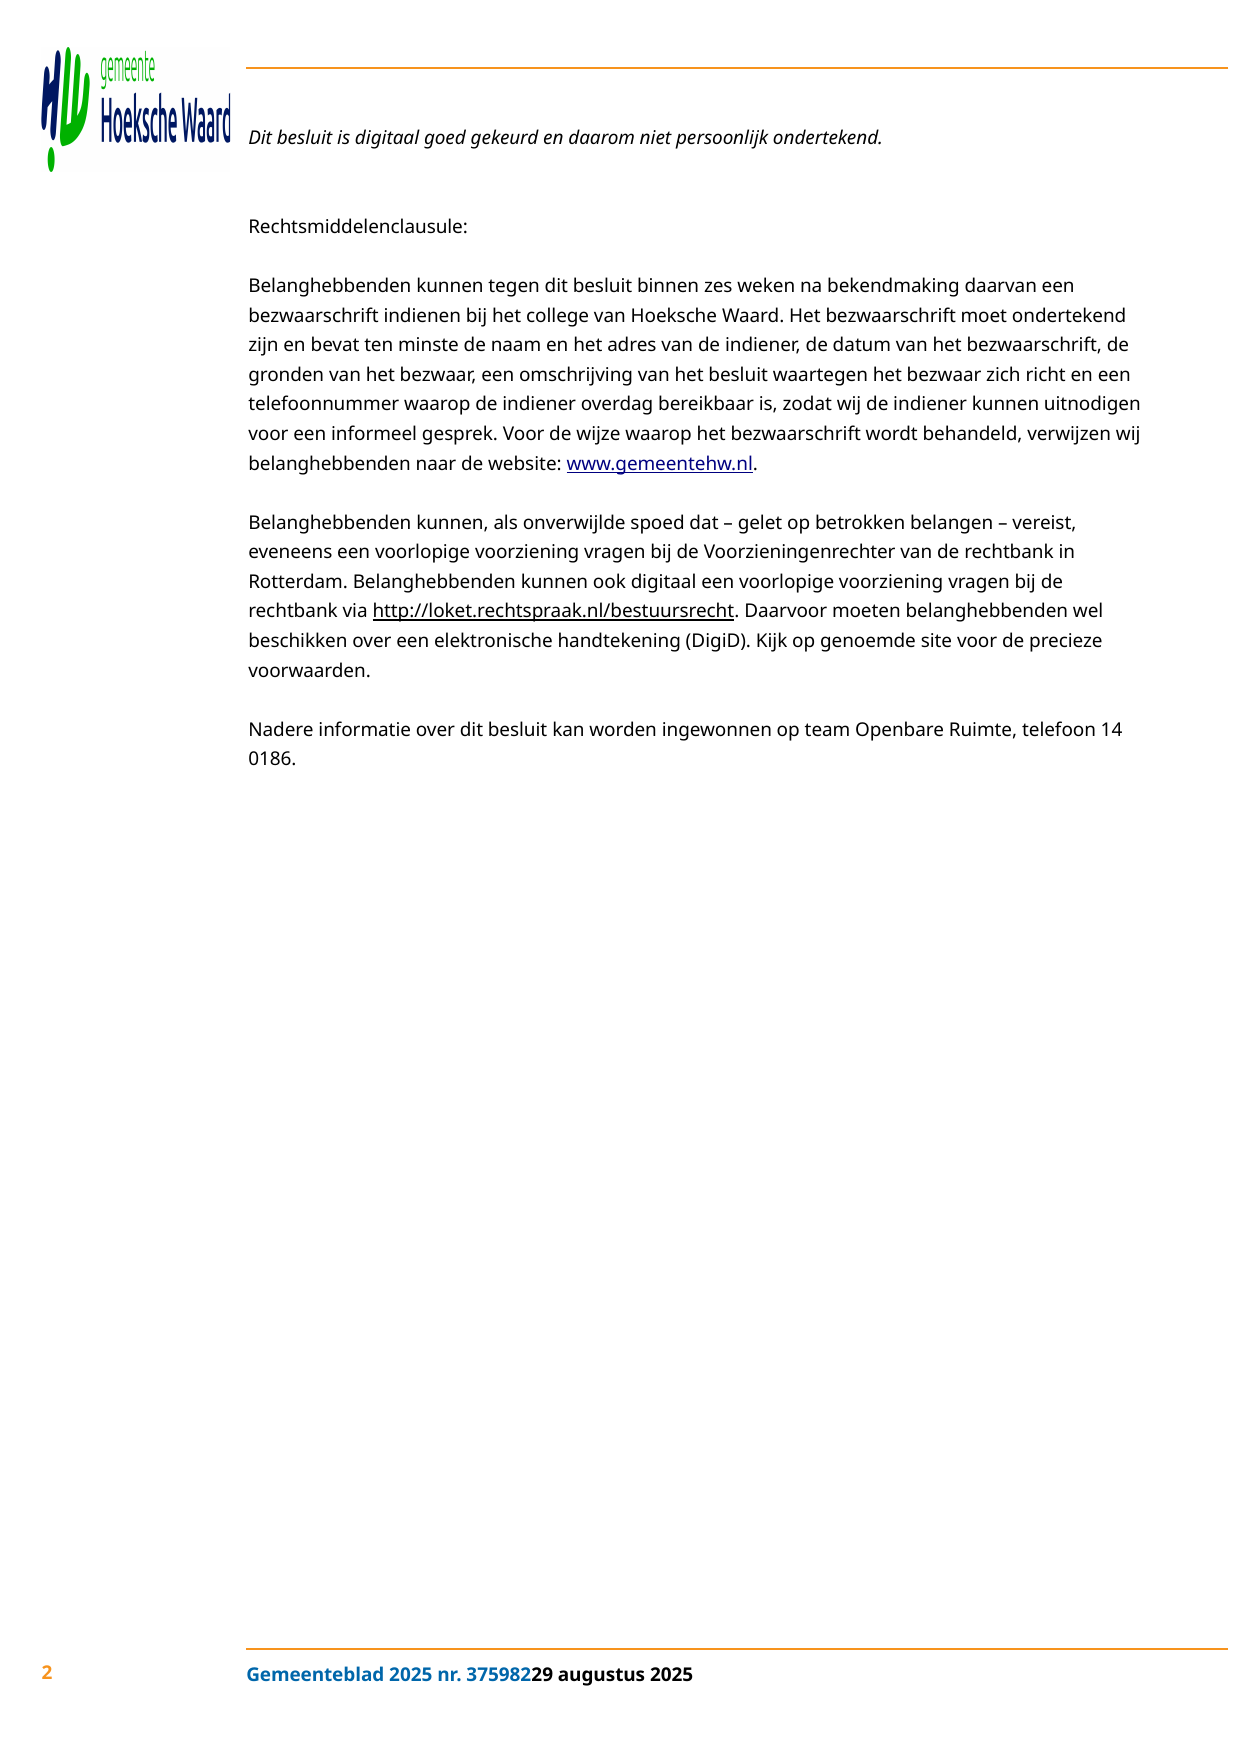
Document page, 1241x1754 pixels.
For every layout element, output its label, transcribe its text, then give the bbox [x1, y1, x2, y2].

text Nadere informatie over dit besluit kan worden ingewonnen op team Openbare Ruimte, telefoon 14 0186. [248, 716, 1152, 771]
picture [41, 47, 231, 172]
text Belanghebbenden kunnen, als onverwijlde spoed dat – gelet op betrokken belangen – vereist, eveneens een voorlopige voorziening vragen bij de Voorzieningenrechter van de rechtbank in Rotterdam. Belanghebbenden kunnen ook digitaal een voorlopige voorziening vragen bij de rechtbank via http://loket.rechtspraak.nl/bestuursrecht. Daarvoor moeten belanghebbenden wel beschikken over een elektronische handtekening (DigiD). Kijk op genoemde site voor de precieze voorwaarden. [248, 509, 1152, 683]
text Rechtsmiddelenclausule: [248, 213, 1152, 239]
text Dit besluit is digitaal goed gekeurd en daarom niet persoonlijk ondertekend. [248, 124, 1152, 150]
text Belanghebbenden kunnen tegen dit besluit binnen zes weken na bekendmaking daarvan een bezwaarschrift indienen bij het college van Hoeksche Waard. Het bezwaarschrift moet ondertekend zijn en bevat ten minste de naam en het adres van de indiener, de datum van het bezwaarschrift, de gronden van het bezwaar, een omschrijving van het besluit waartegen het bezwaar zich richt en een telefoonnummer waarop de indiener overdag bereikbaar is, zodat wij de indiener kunnen uitnodigen voor een informeel gesprek. Voor de wijze waarop het bezwaarschrift wordt behandeld, verwijzen wij belanghebbenden naar de website: www.gemeentehw.nl. [248, 272, 1152, 476]
